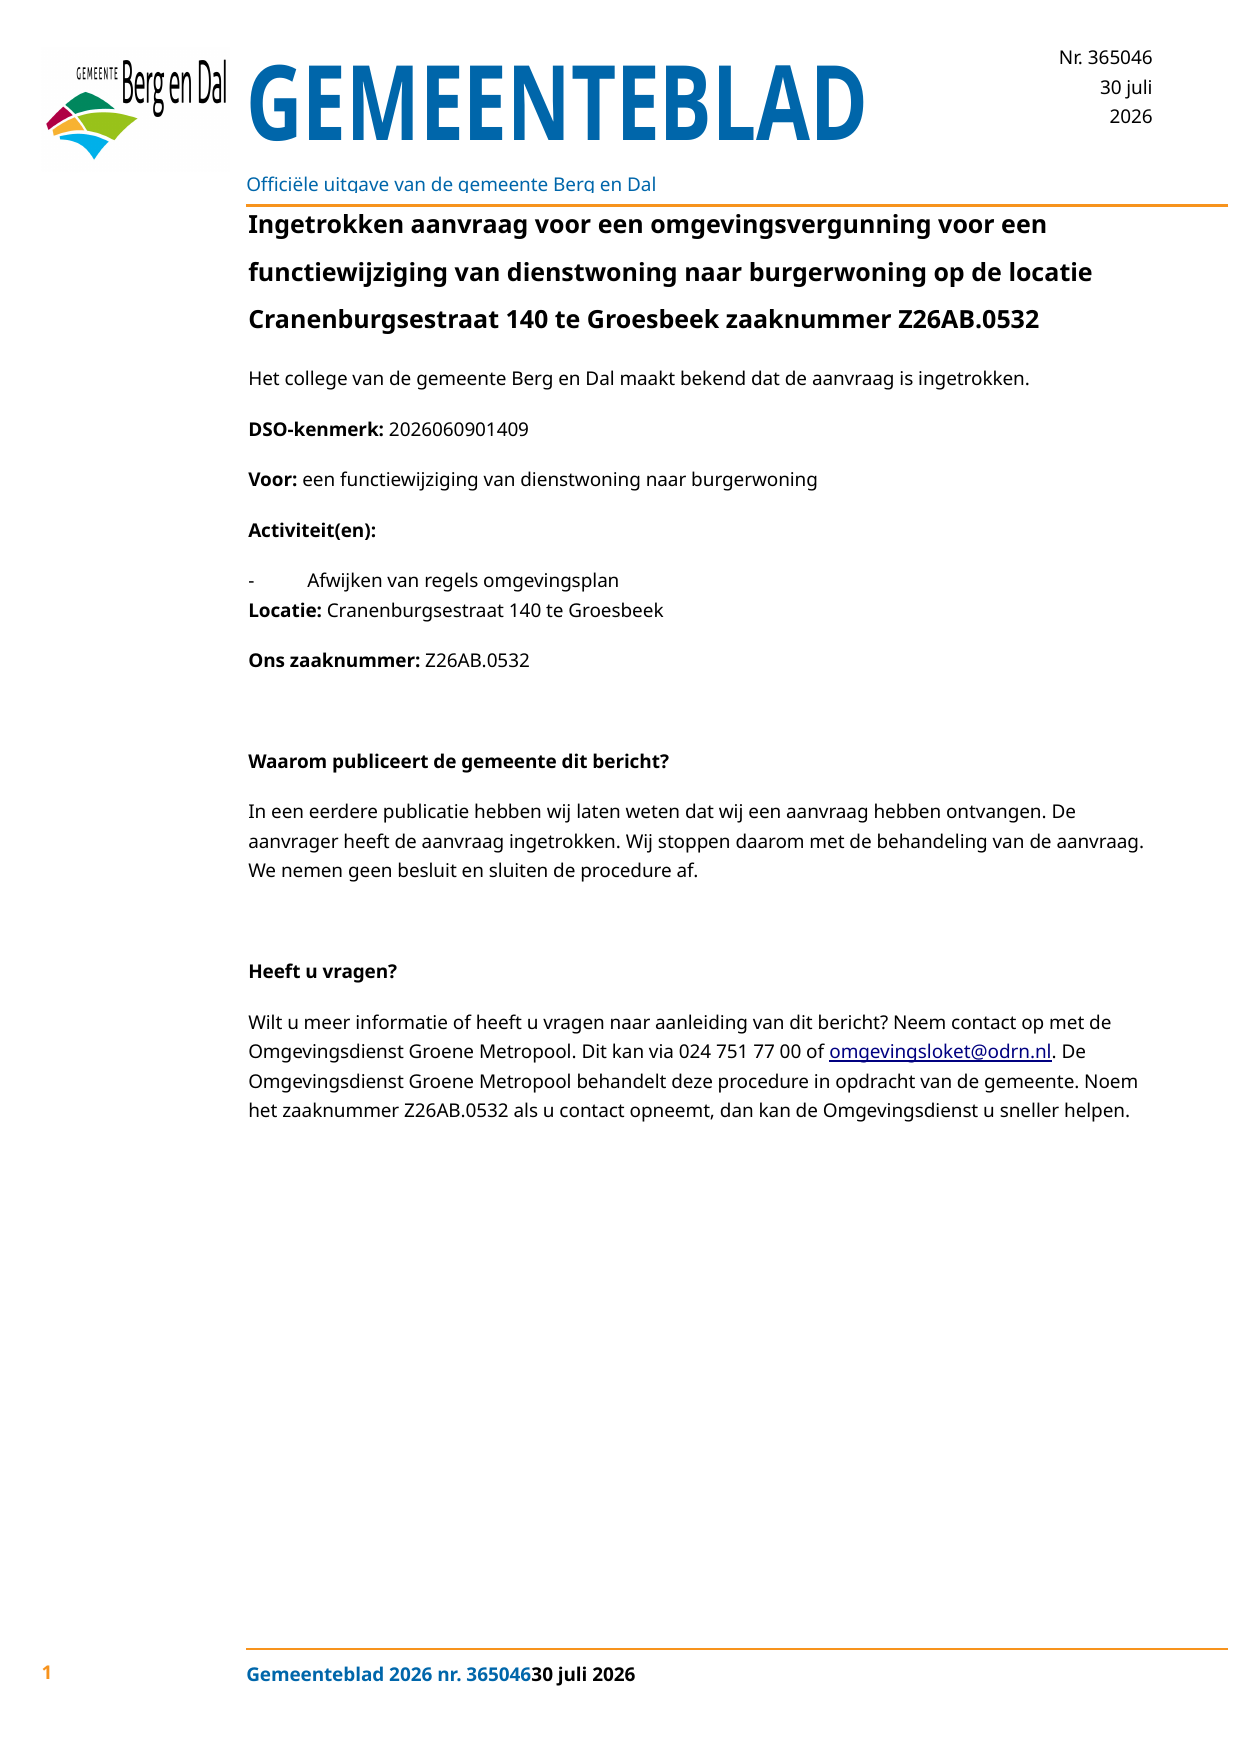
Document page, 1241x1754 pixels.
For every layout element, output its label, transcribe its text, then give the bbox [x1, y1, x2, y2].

text Het college van de gemeente Berg en Dal maakt bekend dat de aanvraag is ingetrokken. [248, 366, 1152, 391]
text Ons zaaknummer: Z26AB.0532 [248, 647, 1152, 673]
text DSO-kenmerk: 2026060901409 [248, 416, 1152, 442]
text Voor: een functiewijziging van dienstwoning naar burgerwoning [248, 466, 1152, 492]
text Locatie: Cranenburgsestraat 140 te Groesbeek [248, 597, 1152, 622]
list Afwijken van regels omgevingsplan [248, 567, 1152, 593]
text In een eerdere publicatie hebben wij laten weten dat wij een aanvraag hebben ontvangen. De aanvrager heeft de aanvraag ingetrokken. Wij stoppen daarom met de behandeling van de aanvraag. We nemen geen besluit en sluiten de procedure af. [248, 798, 1152, 883]
text Heeft u vragen? [248, 958, 1152, 984]
picture [41, 47, 231, 172]
text Activiteit(en): [248, 517, 1152, 542]
text Wilt u meer informatie of heeft u vragen naar aanleiding van dit bericht? Neem contact op met de Omgevingsdienst Groene Metropool. Dit kan via 024 751 77 00 of omgevingsloket@odrn.nl. De Omgevingsdienst Groene Metropool behandelt deze procedure in opdracht van de gemeente. Noem het zaaknummer Z26AB.0532 als u contact opneemt, dan kan de Omgevingsdienst u sneller helpen. [248, 1009, 1152, 1123]
text Waarom publiceert de gemeente dit bericht? [248, 748, 1152, 774]
text Ingetrokken aanvraag voor een omgevingsvergunning voor een functiewijziging van dienstwoning naar burgerwoning op de locatie Cranenburgsestraat 140 te Groesbeek zaaknummer Z26AB.0532 [248, 207, 1152, 336]
